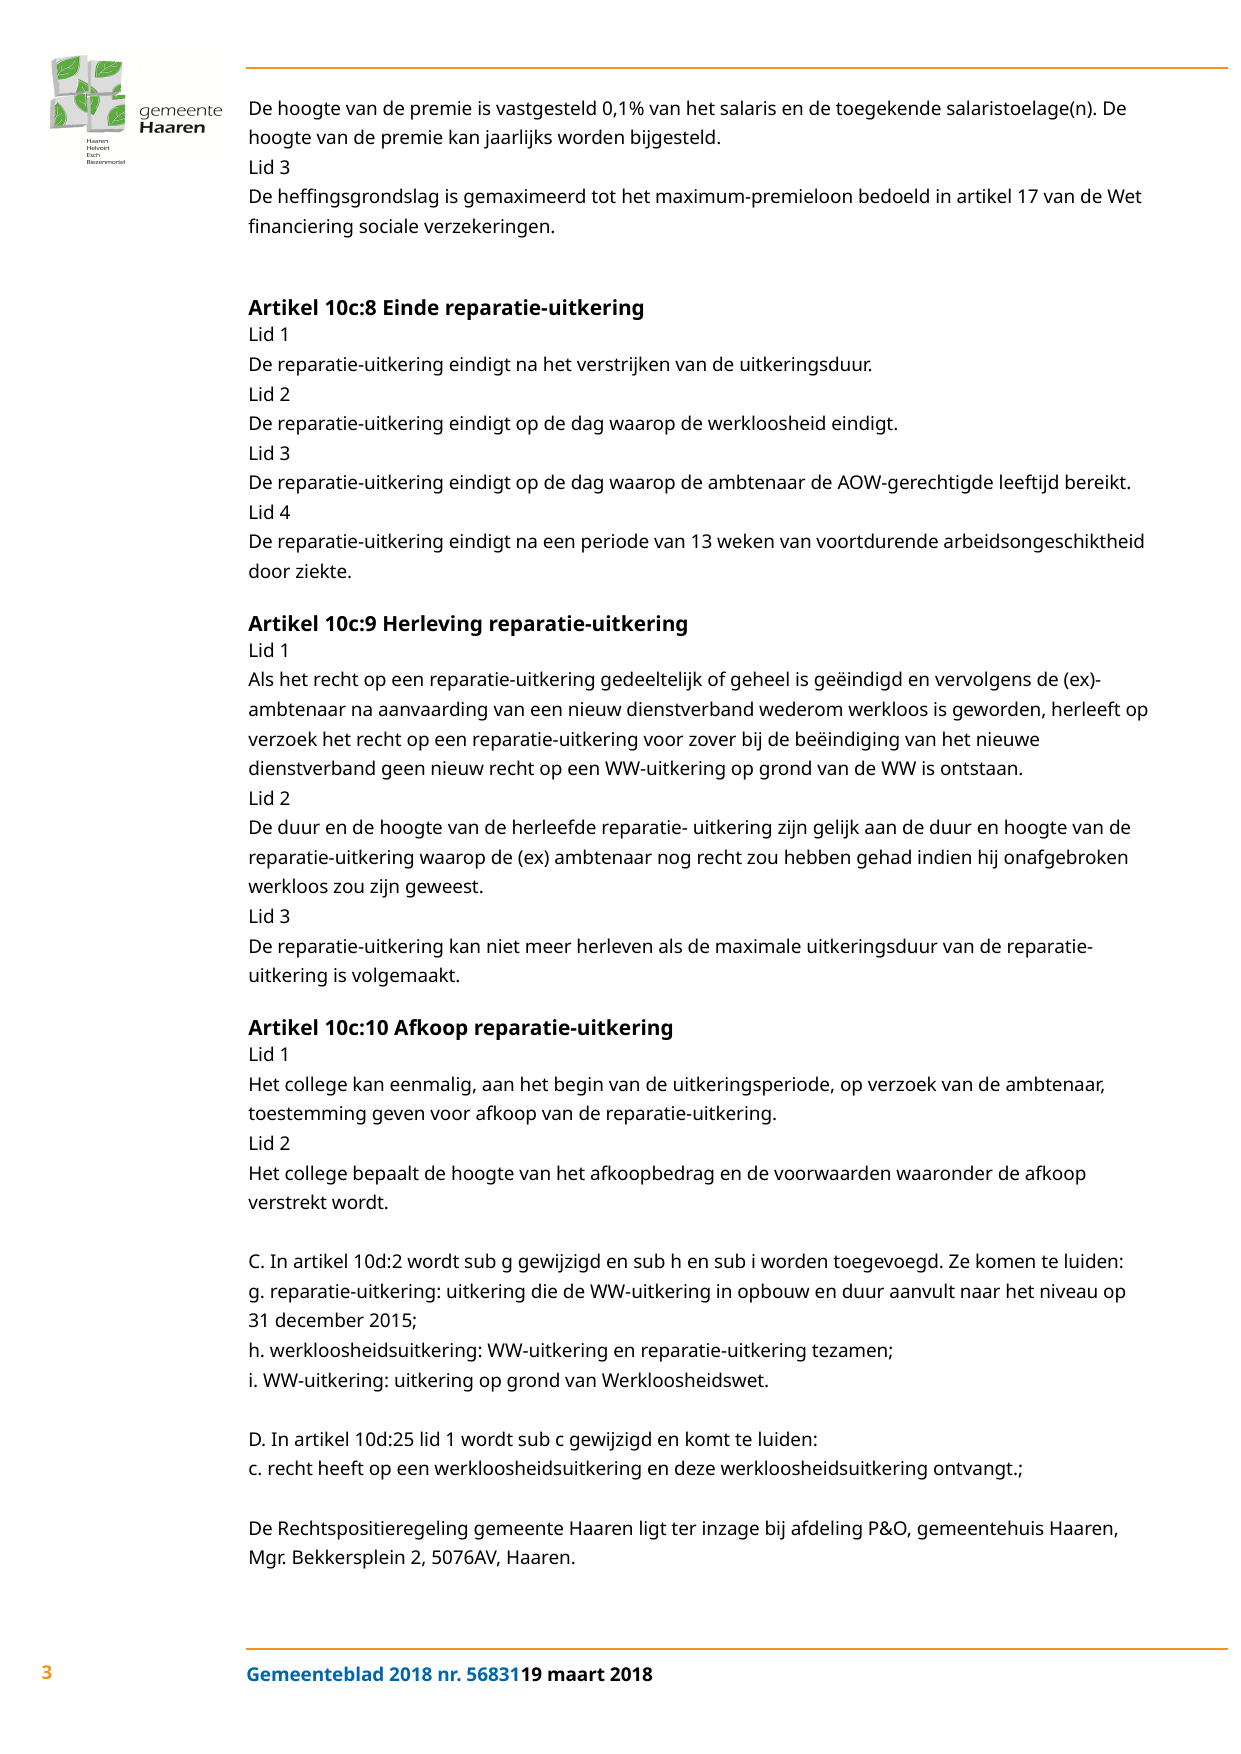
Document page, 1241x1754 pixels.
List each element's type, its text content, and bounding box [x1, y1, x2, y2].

text Artikel 10c:8 Einde reparatie-uitkering [248, 293, 1152, 322]
text De reparatie-uitkering eindigt na een periode van 13 weken van voortdurende arbeidsongeschiktheid door ziekte. [248, 529, 1152, 584]
text De reparatie-uitkering eindigt na het verstrijken van de uitkeringsduur. [248, 351, 1152, 377]
text Lid 2 [248, 785, 1152, 811]
text Lid 2 [248, 1130, 1152, 1156]
text De reparatie-uitkering eindigt op de dag waarop de werkloosheid eindigt. [248, 410, 1152, 436]
text Lid 3 [248, 154, 1152, 180]
text Artikel 10c:10 Afkoop reparatie-uitkering [248, 1013, 1152, 1041]
text Het college bepaalt de hoogte van het afkoopbedrag en de voorwaarden waaronder de afkoop verstrekt wordt. [248, 1160, 1152, 1215]
text Het college kan eenmalig, aan het begin van de uitkeringsperiode, op verzoek van de ambtenaar, toestemming geven voor afkoop van de reparatie-uitkering. [248, 1071, 1152, 1126]
text De reparatie-uitkering eindigt op de dag waarop de ambtenaar de AOW-gerechtigde leeftijd bereikt. [248, 469, 1152, 495]
text Lid 4 [248, 499, 1152, 525]
text Lid 1 [248, 322, 1152, 347]
text Als het recht op een reparatie-uitkering gedeeltelijk of geheel is geëindigd en vervolgens de (ex)-ambtenaar na aanvaarding van een nieuw dienstverband wederom werkloos is geworden, herleeft op verzoek het recht op een reparatie-uitkering voor zover bij de beëindiging van het nieuwe dienstverband geen nieuw recht op een WW-uitkering op grond van de WW is ontstaan. [248, 667, 1152, 781]
text C. In artikel 10d:2 wordt sub g gewijzigd en sub h en sub i worden toegevoegd. Ze komen te luiden: [248, 1248, 1152, 1274]
text h. werkloosheidsuitkering: WW-uitkering en reparatie-uitkering tezamen; [248, 1337, 1152, 1363]
text c. recht heeft op een werkloosheidsuitkering en deze werkloosheidsuitkering ontvangt.; [248, 1456, 1152, 1481]
text Lid 1 [248, 637, 1152, 663]
picture [41, 47, 231, 172]
text Lid 2 [248, 381, 1152, 406]
text Lid 1 [248, 1041, 1152, 1067]
text De reparatie-uitkering kan niet meer herleven als de maximale uitkeringsduur van de reparatie-uitkering is volgemaakt. [248, 933, 1152, 988]
text De Rechtspositieregeling gemeente Haaren ligt ter inzage bij afdeling P&O, gemeentehuis Haaren, Mgr. Bekkersplein 2, 5076AV, Haaren. [248, 1515, 1152, 1570]
text Lid 3 [248, 903, 1152, 929]
text De duur en de hoogte van de herleefde reparatie- uitkering zijn gelijk aan de duur en hoogte van de reparatie-uitkering waarop de (ex) ambtenaar nog recht zou hebben gehad indien hij onafgebroken werkloos zou zijn geweest. [248, 814, 1152, 899]
text Lid 3 [248, 440, 1152, 466]
text Artikel 10c:9 Herleving reparatie-uitkering [248, 609, 1152, 637]
text D. In artikel 10d:25 lid 1 wordt sub c gewijzigd en komt te luiden: [248, 1426, 1152, 1452]
text De hoogte van de premie is vastgesteld 0,1% van het salaris en de toegekende salaristoelage(n). De hoogte van de premie kan jaarlijks worden bijgesteld. [248, 95, 1152, 150]
text De heffingsgrondslag is gemaximeerd tot het maximum-premieloon bedoeld in artikel 17 van de Wet financiering sociale verzekeringen. [248, 183, 1152, 239]
text g. reparatie-uitkering: uitkering die de WW-uitkering in opbouw en duur aanvult naar het niveau op 31 december 2015; [248, 1278, 1152, 1333]
text i. WW-uitkering: uitkering op grond van Werkloosheidswet. [248, 1367, 1152, 1392]
